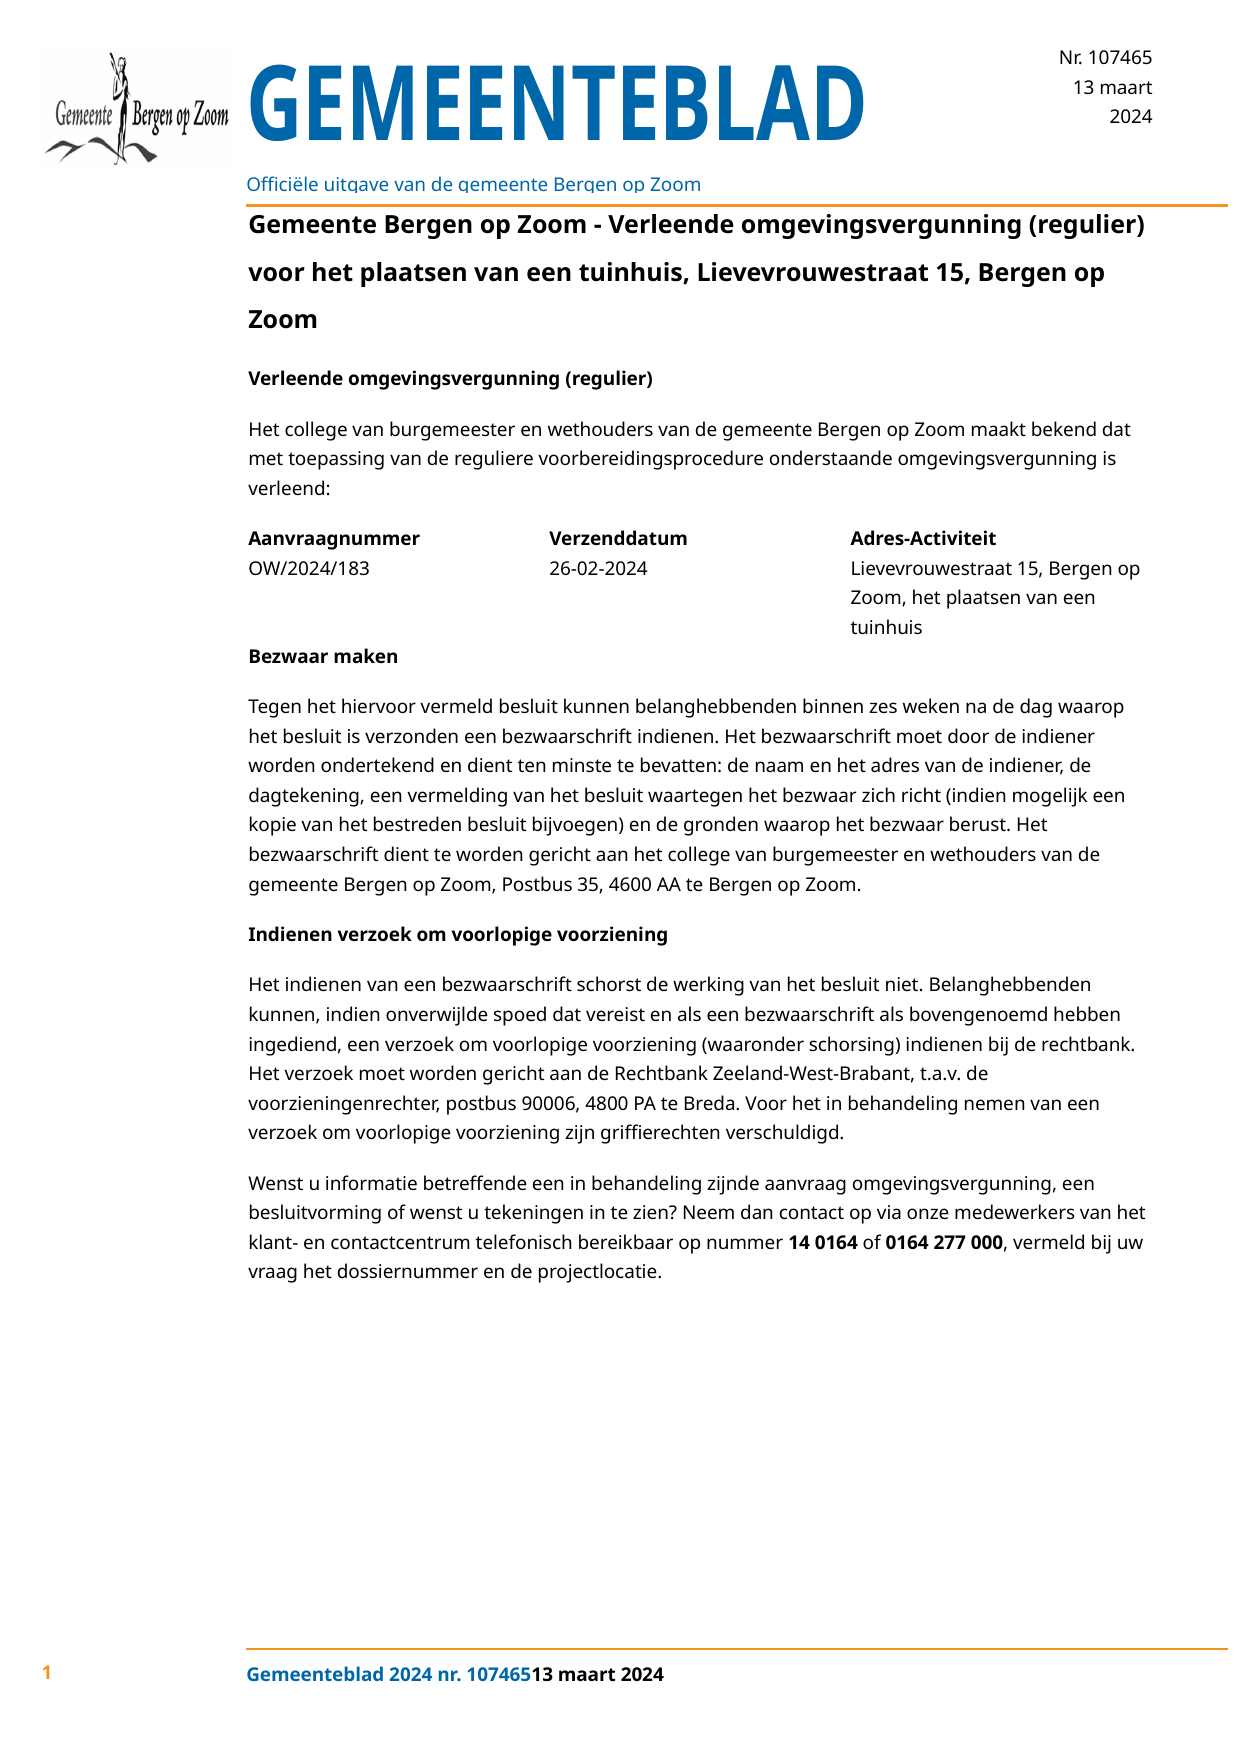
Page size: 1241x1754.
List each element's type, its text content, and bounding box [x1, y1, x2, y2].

table_header Verzenddatum [549, 526, 850, 551]
text Het college van burgemeester en wethouders van de gemeente Bergen op Zoom maakt bekend dat met toepassing van de reguliere voorbereidingsprocedure onderstaande omgevingsvergunning is verleend: [248, 416, 1152, 501]
text Indienen verzoek om voorlopige voorziening [248, 921, 1152, 947]
table_header Adres-Activiteit [850, 526, 1152, 551]
text Wenst u informatie betreffende een in behandeling zijnde aanvraag omgevingsvergunning, een besluitvorming of wenst u tekeningen in te zien? Neem dan contact op via onze medewerkers van het klant- en contactcentrum telefonisch bereikbaar op nummer 14 0164 of 0164 277 000, vermeld bij uw vraag het dossiernummer en de projectlocatie. [248, 1170, 1152, 1284]
table_header 26-02-2024 [549, 555, 850, 639]
text Het indienen van een bezwaarschrift schorst de werking van het besluit niet. Belanghebbenden kunnen, indien onverwijlde spoed dat vereist en als een bezwaarschrift als bovengenoemd hebben ingediend, een verzoek om voorlopige voorziening (waaronder schorsing) indienen bij de rechtbank. Het verzoek moet worden gericht aan de Rechtbank Zeeland-West-Brabant, t.a.v. de voorzieningenrechter, postbus 90006, 4800 PA te Breda. Voor het in behandeling nemen van een verzoek om voorlopige voorziening zijn griffierechten verschuldigd. [248, 972, 1152, 1145]
text Tegen het hiervoor vermeld besluit kunnen belanghebbenden binnen zes weken na de dag waarop het besluit is verzonden een bezwaarschrift indienen. Het bezwaarschrift moet door de indiener worden ondertekend en dient ten minste te bevatten: de naam en het adres van de indiener, de dagtekening, een vermelding van het besluit waartegen het bezwaar zich richt (indien mogelijk een kopie van het bestreden besluit bijvoegen) en de gronden waarop het bezwaar berust. Het bezwaarschrift dient te worden gericht aan het college van burgemeester en wethouders van de gemeente Bergen op Zoom, Postbus 35, 4600 AA te Bergen op Zoom. [248, 693, 1152, 896]
text Gemeente Bergen op Zoom - Verleende omgevingsvergunning (regulier) voor het plaatsen van een tuinhuis, Lievevrouwestraat 15, Bergen op Zoom [248, 207, 1152, 336]
table_header Lievevrouwestraat 15, Bergen op Zoom, het plaatsen van een tuinhuis [850, 555, 1152, 639]
picture [41, 47, 231, 172]
table_header OW/2024/183 [248, 555, 549, 639]
text Bezwaar maken [248, 643, 1152, 668]
text Verleende omgevingsvergunning (regulier) [248, 366, 1152, 391]
table_header Aanvraagnummer [248, 526, 549, 551]
